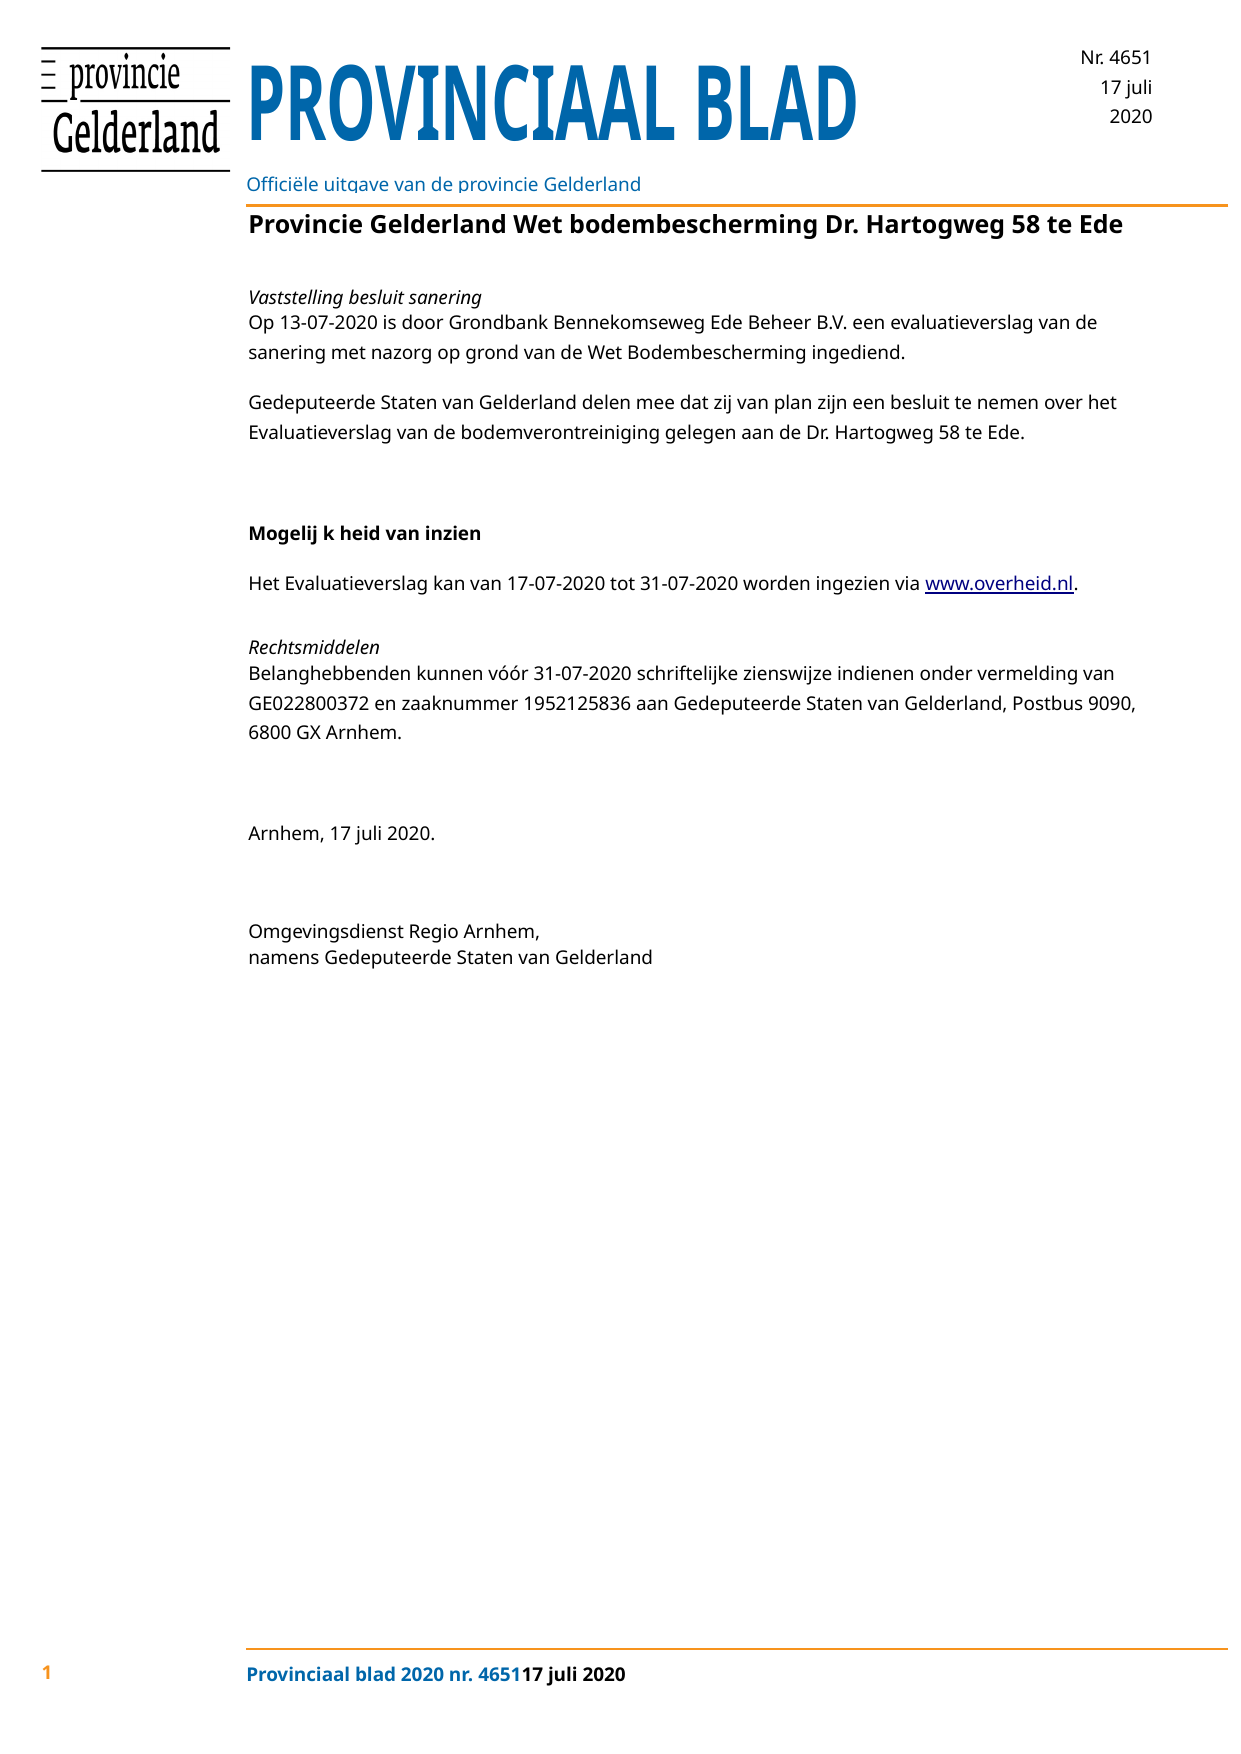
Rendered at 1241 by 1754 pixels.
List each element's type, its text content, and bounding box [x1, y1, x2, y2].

picture [41, 47, 231, 172]
text Provincie Gelderland Wet bodembescherming Dr. Hartogweg 58 te Ede [248, 207, 1152, 241]
text Mogelij k heid van inzien [248, 520, 1152, 546]
text Het Evaluatieverslag kan van 17-07-2020 tot 31-07-2020 worden ingezien via www.overheid.nl. [248, 570, 1152, 596]
text Rechtsmiddelen [248, 634, 1152, 660]
text Arnhem, 17 juli 2020. [248, 820, 1152, 846]
text Belanghebbenden kunnen vóór 31-07-2020 schriftelijke zienswijze indienen onder vermelding van GE022800372 en zaaknummer 1952125836 aan Gedeputeerde Staten van Gelderland, Postbus 9090, 6800 GX Arnhem. [248, 660, 1152, 745]
text Gedeputeerde Staten van Gelderland delen mee dat zij van plan zijn een besluit te nemen over het Evaluatieverslag van de bodemverontreiniging gelegen aan de Dr. Hartogweg 58 te Ede. [248, 389, 1152, 445]
text Vaststelling besluit sanering [248, 284, 1152, 309]
text namens Gedeputeerde Staten van Gelderland [248, 944, 1152, 970]
text Op 13-07-2020 is door Grondbank Bennekomseweg Ede Beheer B.V. een evaluatieverslag van de sanering met nazorg op grond van de Wet Bodembescherming ingediend. [248, 309, 1152, 365]
text Omgevingsdienst Regio Arnhem, [248, 918, 1152, 944]
